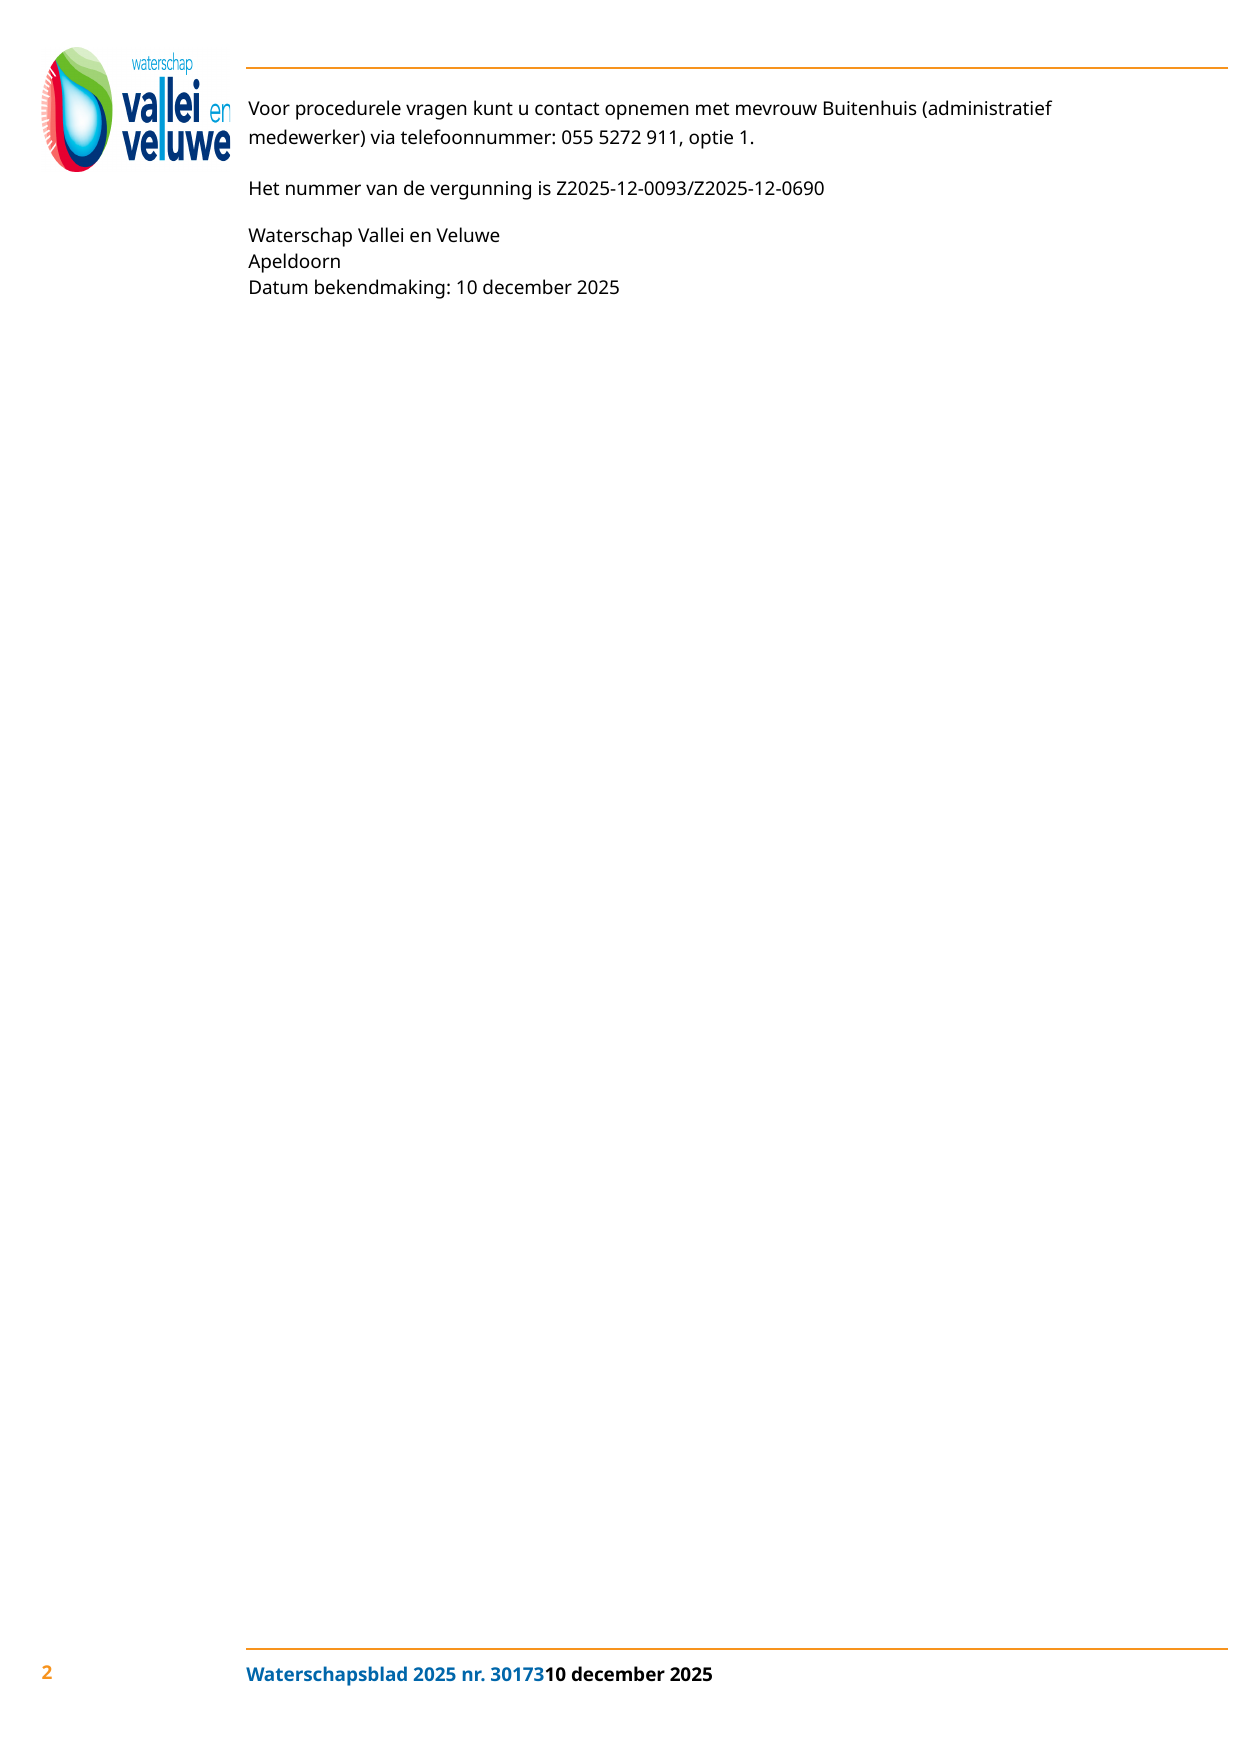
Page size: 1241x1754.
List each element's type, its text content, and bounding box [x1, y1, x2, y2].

text Apeldoorn [248, 248, 1152, 274]
picture [41, 47, 231, 172]
text Datum bekendmaking: 10 december 2025 [248, 274, 1152, 300]
text Waterschap Vallei en Veluwe [248, 223, 1152, 248]
text Voor procedurele vragen kunt u contact opnemen met mevrouw Buitenhuis (administratief medewerker) via telefoonnummer: 055 5272 911, optie 1. [248, 95, 1152, 150]
text Het nummer van de vergunning is Z2025-12-0093/Z2025-12-0690 [248, 175, 1152, 201]
